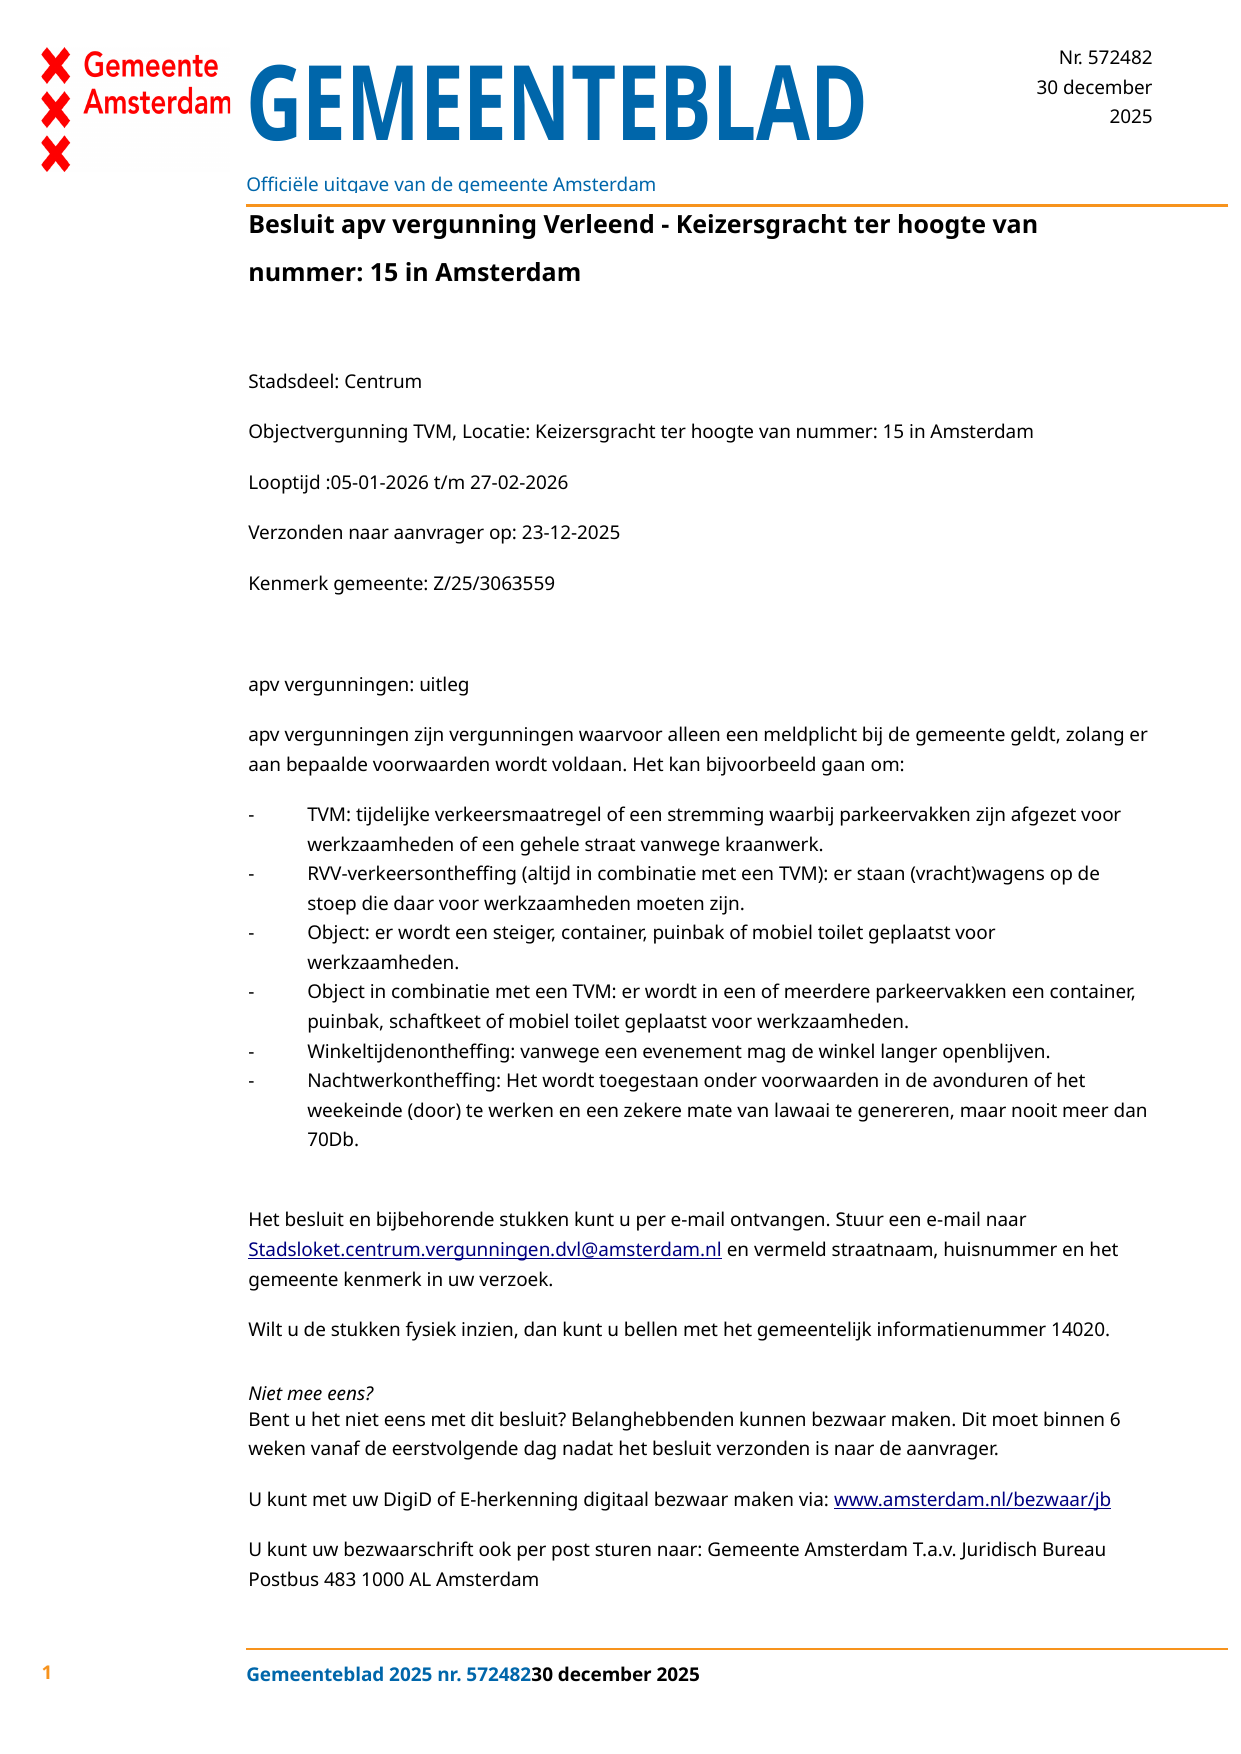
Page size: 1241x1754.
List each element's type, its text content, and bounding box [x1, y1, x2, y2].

text Besluit apv vergunning Verleend - Keizersgracht ter hoogte van nummer: 15 in Amsterdam [248, 207, 1152, 288]
text Kenmerk gemeente: Z/25/3063559 [248, 570, 1152, 596]
text Niet mee eens? [248, 1380, 1152, 1406]
text Wilt u de stukken fysiek inzien, dan kunt u bellen met het gemeentelijk informatienummer 14020. [248, 1316, 1152, 1342]
text Stadsdeel: Centrum [248, 368, 1152, 394]
list Winkeltijdenontheffing: vanwege een evenement mag de winkel langer openblijven. [248, 1038, 1152, 1064]
list Object: er wordt een steiger, container, puinbak of mobiel toilet geplaatst voor werkzaamheden. [248, 919, 1152, 975]
text Objectvergunning TVM, Locatie: Keizersgracht ter hoogte van nummer: 15 in Amsterdam [248, 419, 1152, 444]
list RVV-verkeersontheffing (altijd in combinatie met een TVM): er staan (vracht)wagens op de stoep die daar voor werkzaamheden moeten zijn. [248, 860, 1152, 916]
text Bent u het niet eens met dit besluit? Belanghebbenden kunnen bezwaar maken. Dit moet binnen 6 weken vanaf de eerstvolgende dag nadat het besluit verzonden is naar de aanvrager. [248, 1406, 1152, 1461]
text Het besluit en bijbehorende stukken kunt u per e-mail ontvangen. Stuur een e-mail naar Stadsloket.centrum.vergunningen.dvl@amsterdam.nl en vermeld straatnaam, huisnummer en het gemeente kenmerk in uw verzoek. [248, 1207, 1152, 1292]
text apv vergunningen: uitleg [248, 671, 1152, 697]
list Nachtwerkontheffing: Het wordt toegestaan onder voorwaarden in de avonduren of het weekeinde (door) te werken en een zekere mate van lawaai te genereren, maar nooit meer dan 70Db. [248, 1067, 1152, 1152]
text Looptijd :05-01-2026 t/m 27-02-2026 [248, 469, 1152, 495]
picture [41, 47, 231, 172]
text U kunt uw bezwaarschrift ook per post sturen naar: Gemeente Amsterdam T.a.v. Juridisch Bureau Postbus 483 1000 AL Amsterdam [248, 1536, 1152, 1592]
list TVM: tijdelijke verkeersmaatregel of een stremming waarbij parkeervakken zijn afgezet voor werkzaamheden of een gehele straat vanwege kraanwerk. [248, 801, 1152, 857]
text U kunt met uw DigiD of E-herkenning digitaal bezwaar maken via: www.amsterdam.nl/bezwaar/jb [248, 1486, 1152, 1512]
text apv vergunningen zijn vergunningen waarvoor alleen een meldplicht bij de gemeente geldt, zolang er aan bepaalde voorwaarden wordt voldaan. Het kan bijvoorbeeld gaan om: [248, 721, 1152, 777]
list Object in combinatie met een TVM: er wordt in een of meerdere parkeervakken een container, puinbak, schaftkeet of mobiel toilet geplaatst voor werkzaamheden. [248, 979, 1152, 1034]
text Verzonden naar aanvrager op: 23-12-2025 [248, 519, 1152, 545]
